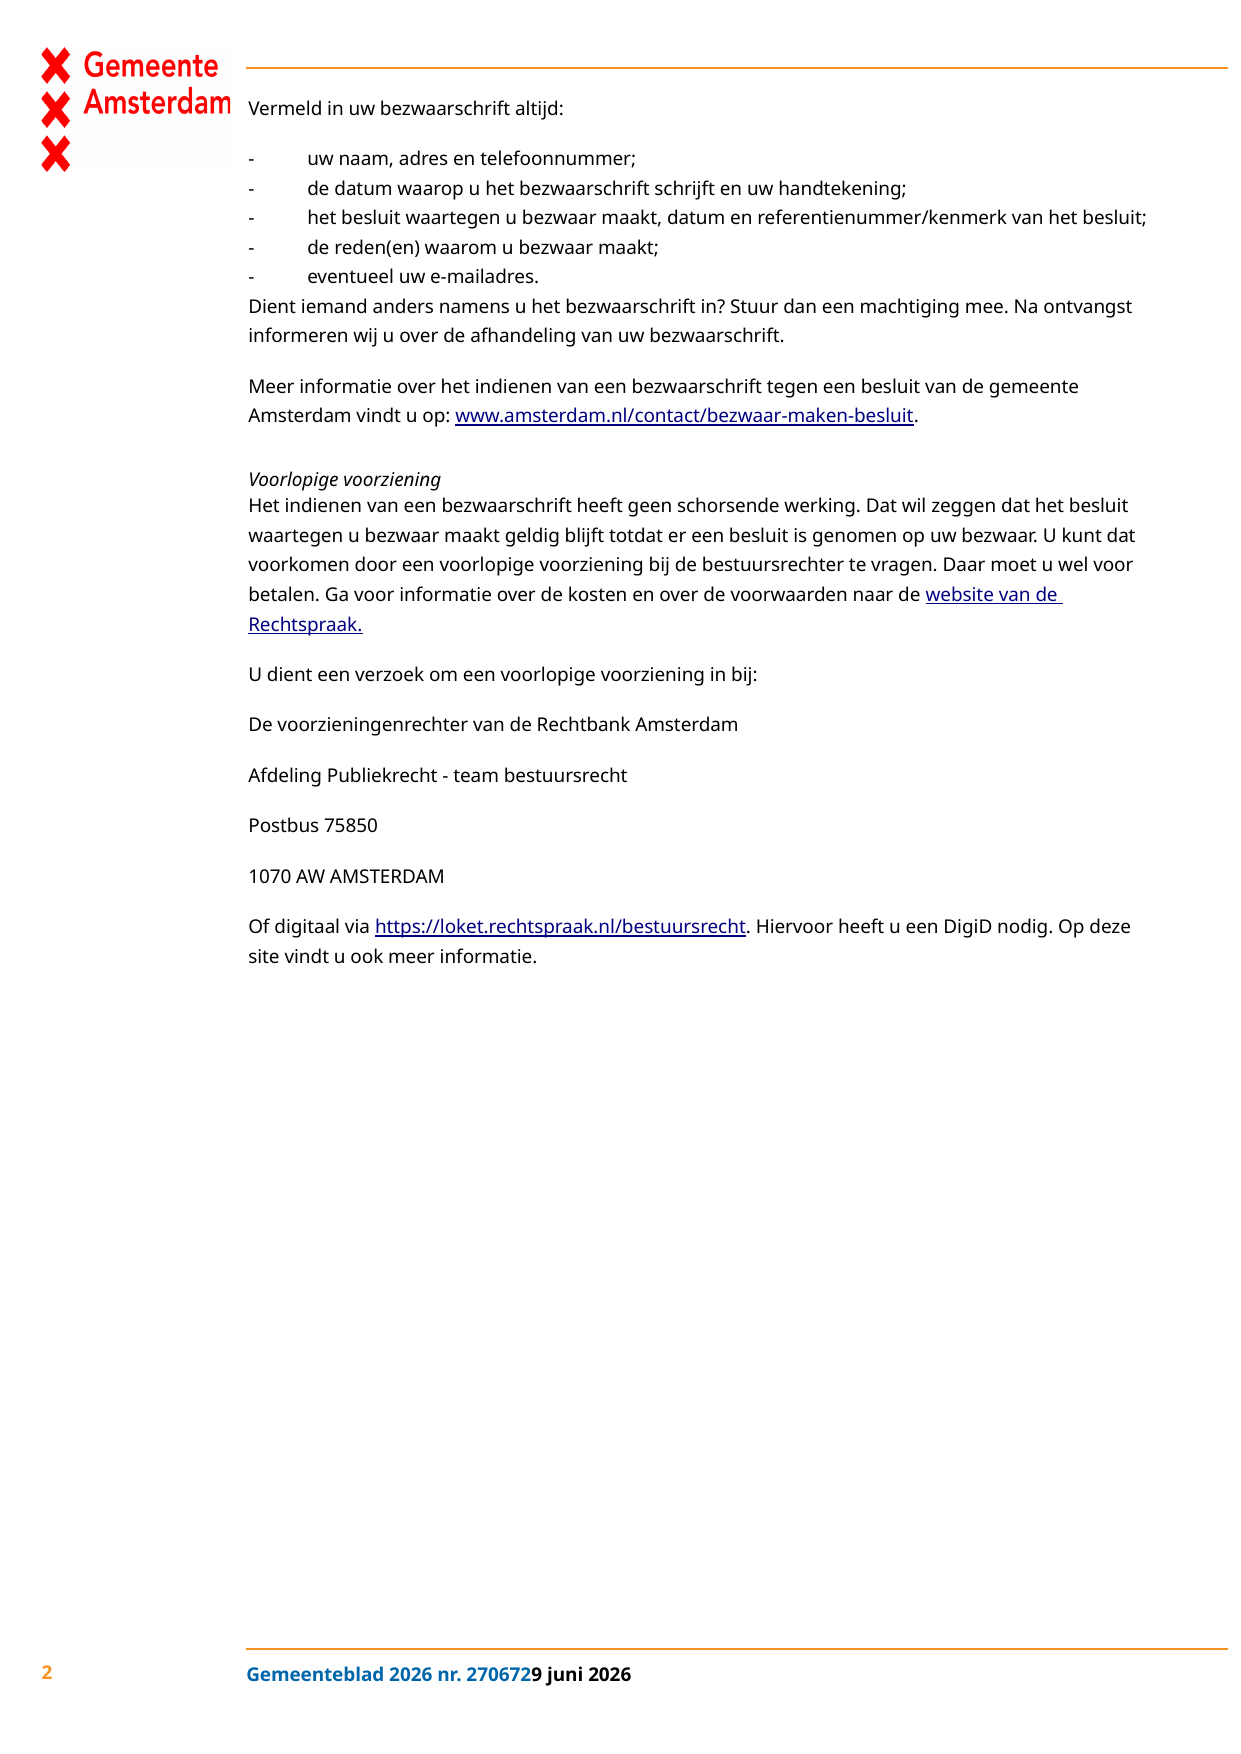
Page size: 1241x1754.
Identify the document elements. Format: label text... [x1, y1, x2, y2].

list de datum waarop u het bezwaarschrift schrijft en uw handtekening; [248, 175, 1152, 201]
text 1070 AW AMSTERDAM [248, 863, 1152, 888]
text Afdeling Publiekrecht - team bestuursrecht [248, 762, 1152, 788]
text Dient iemand anders namens u het bezwaarschrift in? Stuur dan een machtiging mee. Na ontvangst informeren wij u over de afhandeling van uw bezwaarschrift. [248, 293, 1152, 348]
text Het indienen van een bezwaarschrift heeft geen schorsende werking. Dat wil zeggen dat het besluit waartegen u bezwaar maakt geldig blijft totdat er een besluit is genomen op uw bezwaar. U kunt dat voorkomen door een voorlopige voorziening bij de bestuursrechter te vragen. Daar moet u wel voor betalen. Ga voor informatie over de kosten en over de voorwaarden naar de website van de Rechtspraak. [248, 492, 1152, 636]
text Of digitaal via https://loket.rechtspraak.nl/bestuursrecht. Hiervoor heeft u een DigiD nodig. Op deze site vindt u ook meer informatie. [248, 913, 1152, 968]
text Voorlopige voorziening [248, 467, 1152, 492]
list het besluit waartegen u bezwaar maakt, datum en referentienummer/kenmerk van het besluit; [248, 204, 1152, 230]
text U dient een verzoek om een voorlopige voorziening in bij: [248, 661, 1152, 687]
picture [41, 47, 231, 172]
text Vermeld in uw bezwaarschrift altijd: [248, 95, 1152, 121]
text Meer informatie over het indienen van een bezwaarschrift tegen een besluit van de gemeente Amsterdam vindt u op: www.amsterdam.nl/contact/bezwaar-maken-besluit. [248, 373, 1152, 428]
text Postbus 75850 [248, 812, 1152, 838]
list eventueel uw e-mailadres. [248, 263, 1152, 289]
text De voorzieningenrechter van de Rechtbank Amsterdam [248, 712, 1152, 737]
list uw naam, adres en telefoonnummer; [248, 145, 1152, 171]
list de reden(en) waarom u bezwaar maakt; [248, 234, 1152, 260]
